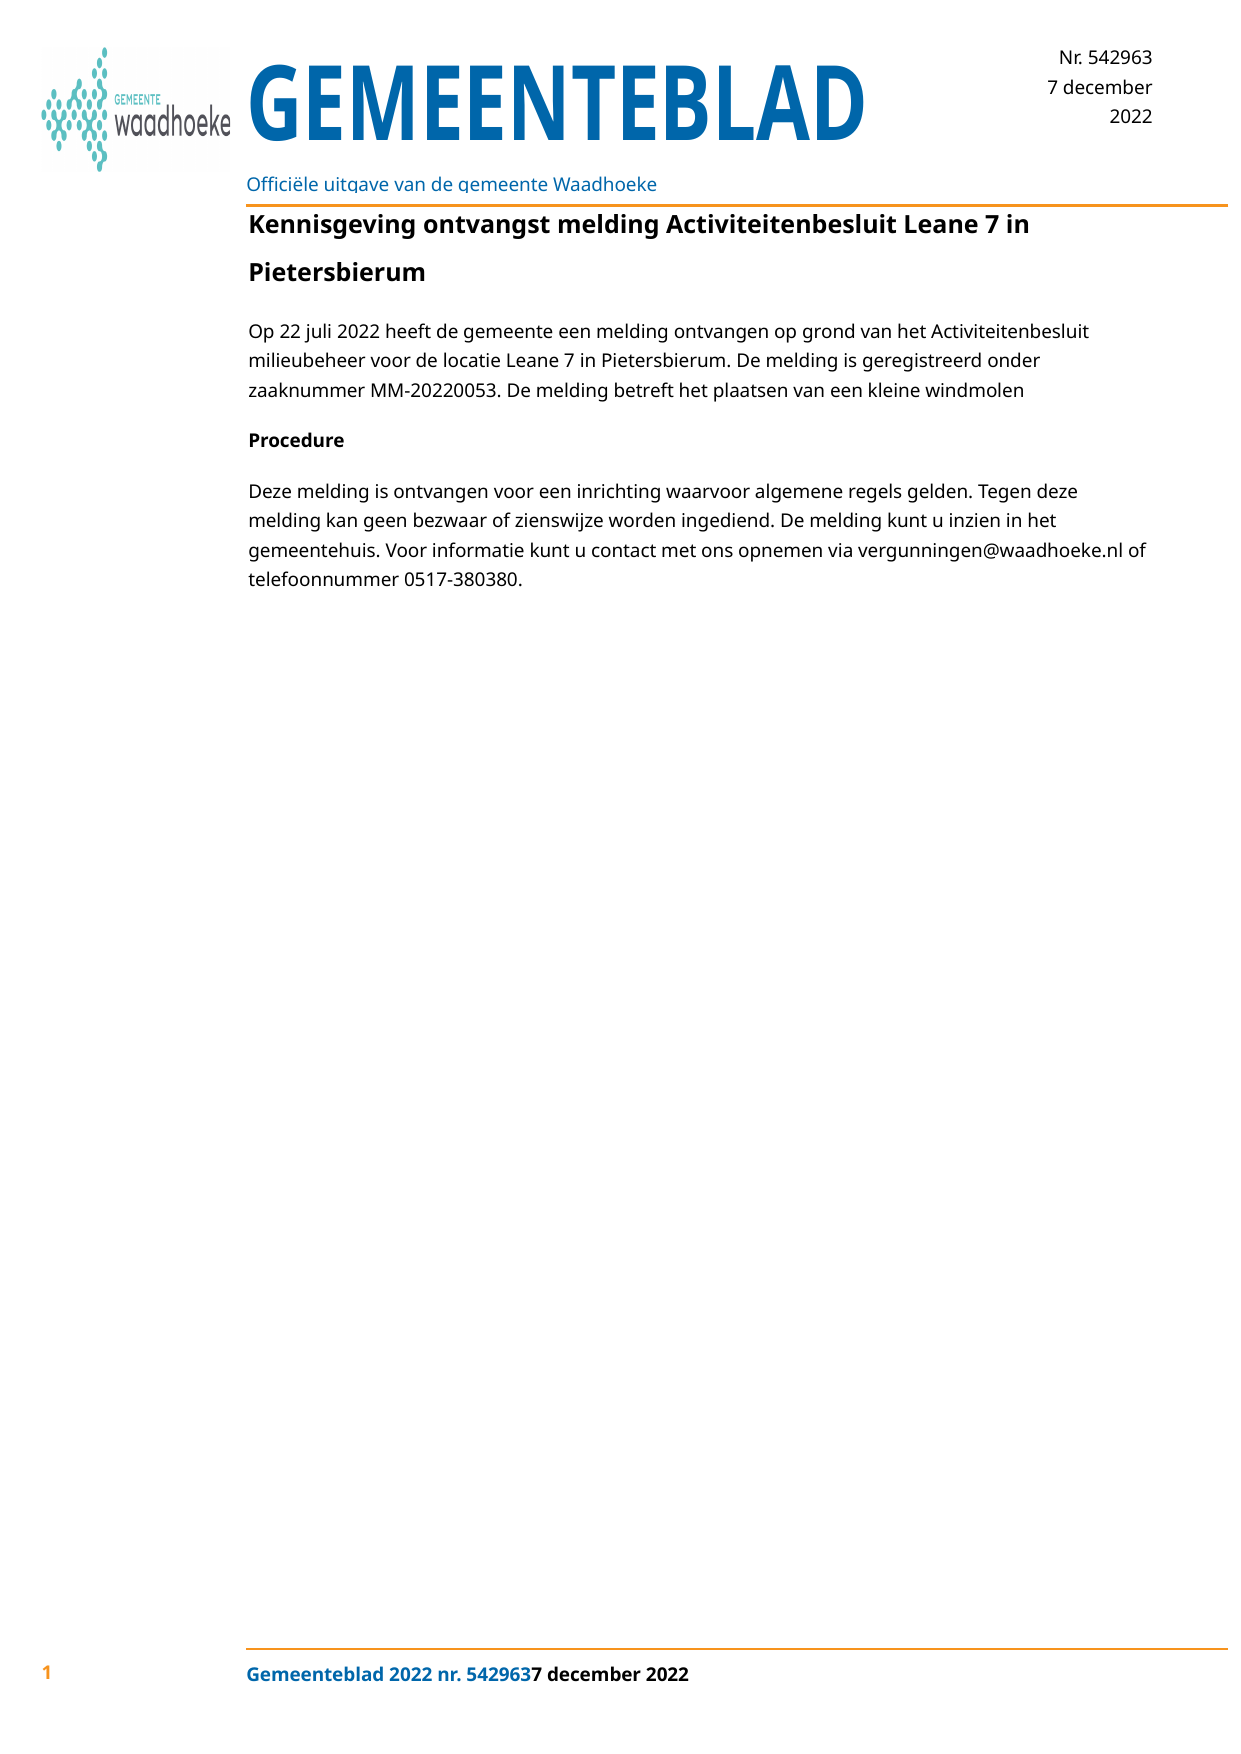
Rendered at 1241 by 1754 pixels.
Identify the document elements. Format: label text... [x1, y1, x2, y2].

text Deze melding is ontvangen voor een inrichting waarvoor algemene regels gelden. Tegen deze melding kan geen bezwaar of zienswijze worden ingediend. De melding kunt u inzien in het gemeentehuis. Voor informatie kunt u contact met ons opnemen via vergunningen@waadhoeke.nl of telefoonnummer 0517-380380. [248, 478, 1152, 592]
text Procedure [248, 427, 1152, 453]
text Op 22 juli 2022 heeft de gemeente een melding ontvangen op grond van het Activiteitenbesluit milieubeheer voor de locatie Leane 7 in Pietersbierum. De melding is geregistreerd onder zaaknummer MM-20220053. De melding betreft het plaatsen van een kleine windmolen [248, 318, 1152, 403]
text Kennisgeving ontvangst melding Activiteitenbesluit Leane 7 in Pietersbierum [248, 207, 1152, 288]
picture [41, 47, 231, 172]
